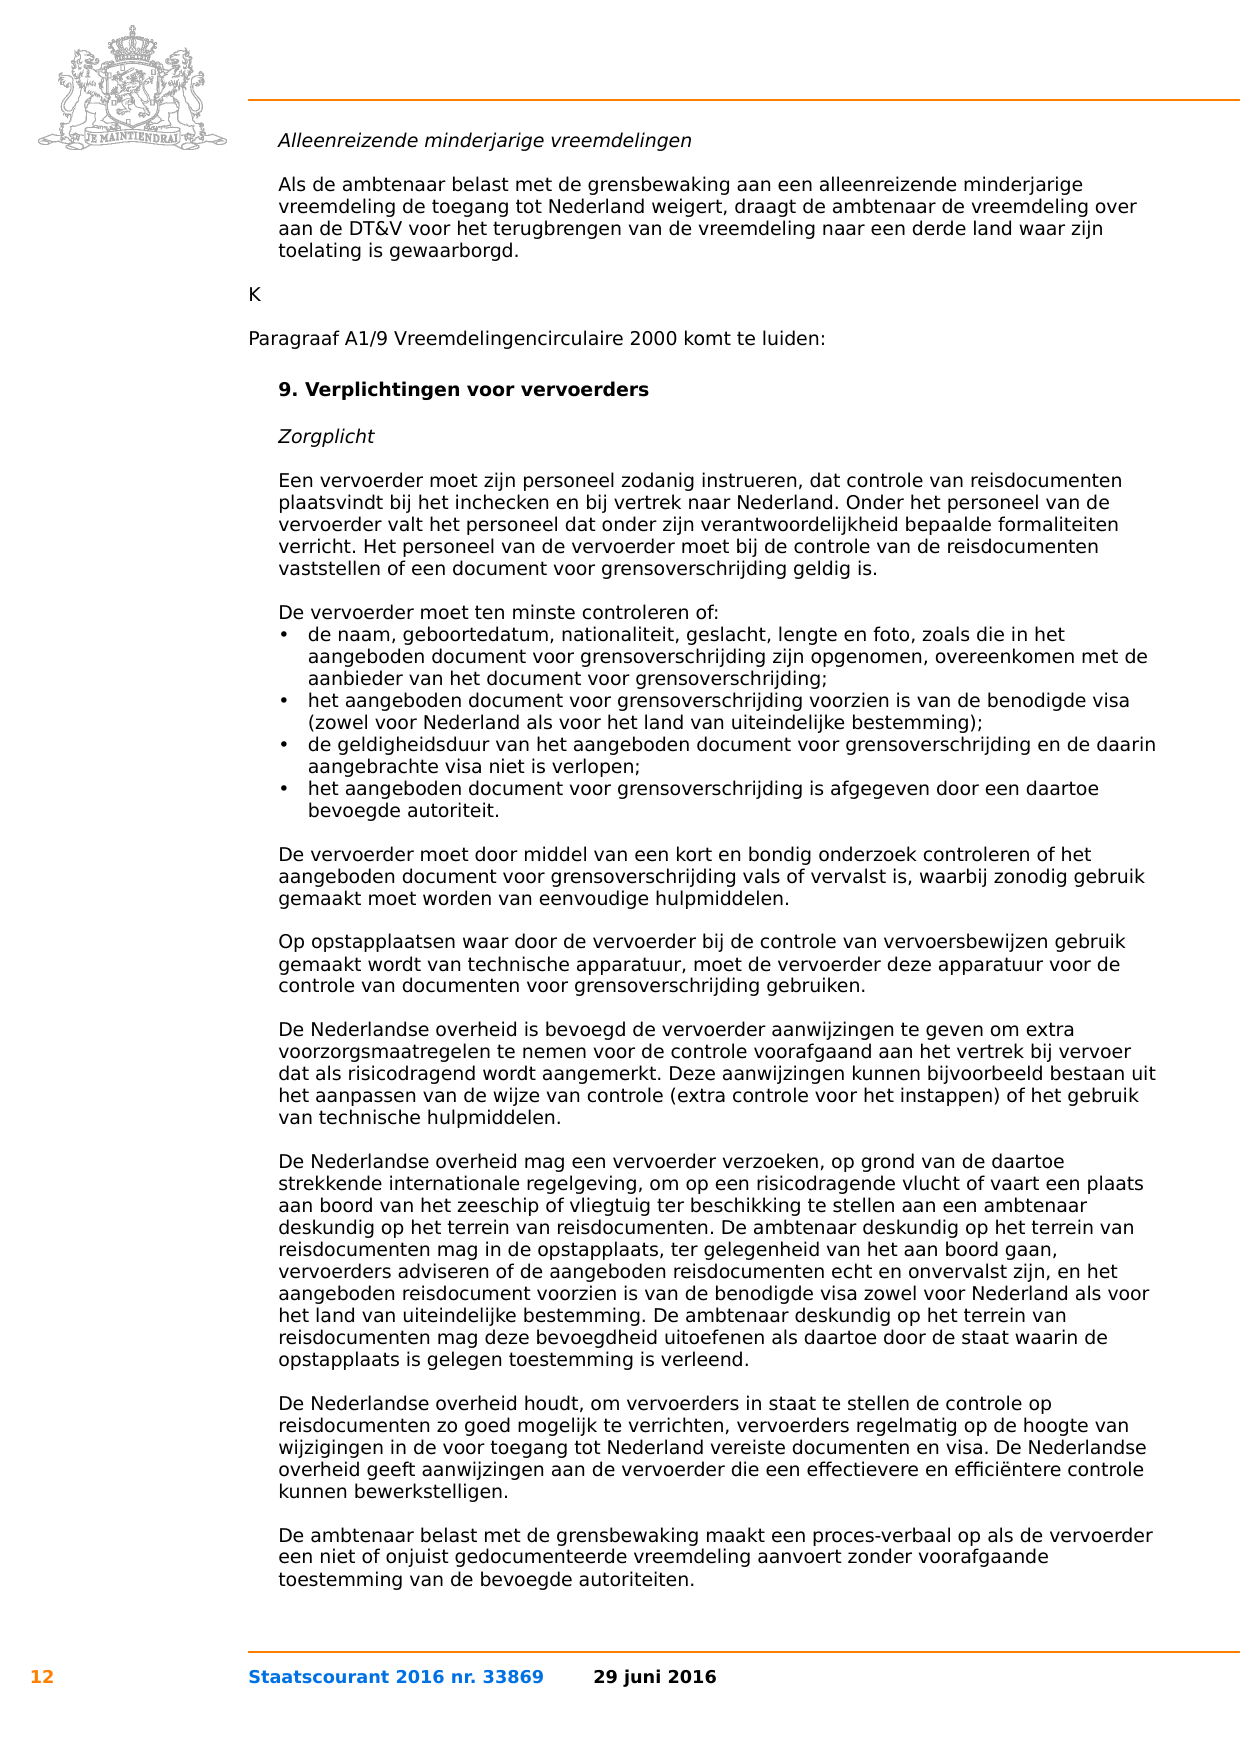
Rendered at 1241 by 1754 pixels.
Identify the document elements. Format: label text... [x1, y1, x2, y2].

text De vervoerder moet door middel van een kort en bondig onderzoek controleren of het aangeboden document voor grensoverschrijding vals of vervalst is, waarbij zonodig gebruik gemaakt moet worden van eenvoudige hulpmiddelen. [278, 844, 1163, 909]
text • het aangeboden document voor grensoverschrijding voorzien is van de benodigde visa (zowel voor Nederland als voor het land van uiteindelijke bestemming); [278, 690, 1163, 734]
text De ambtenaar belast met de grensbewaking maakt een proces-verbaal op als de vervoerder een niet of onjuist gedocumenteerde vreemdeling aanvoert zonder voorafgaande toestemming van de bevoegde autoriteiten. [278, 1524, 1163, 1590]
subtitle Alleenreizende minderjarige vreemdelingen [278, 130, 1163, 152]
text Paragraaf A1/9 Vreemdelingencirculaire 2000 komt te luiden: [248, 327, 1163, 349]
text • het aangeboden document voor grensoverschrijding is afgegeven door een daartoe bevoegde autoriteit. [278, 778, 1163, 822]
text De vervoerder moet ten minste controleren of: [278, 602, 1163, 624]
text Als de ambtenaar belast met de grensbewaking aan een alleenreizende minderjarige vreemdeling de toegang tot Nederland weigert, draagt de ambtenaar de vreemdeling over aan de DT&V voor het terugbrengen van de vreemdeling naar een derde land waar zijn toelating is gewaarborgd. [278, 174, 1163, 262]
text Een vervoerder moet zijn personeel zodanig instrueren, dat controle van reisdocumenten plaatsvindt bij het inchecken en bij vertrek naar Nederland. Onder het personeel van de vervoerder valt het personeel dat onder zijn verantwoordelijkheid bepaalde formaliteiten verricht. Het personeel van de vervoerder moet bij de controle van de reisdocumenten vaststellen of een document voor grensoverschrijding geldig is. [278, 470, 1163, 580]
text K [248, 283, 1163, 306]
text Op opstapplaatsen waar door de vervoerder bij de controle van vervoersbewijzen gebruik gemaakt wordt van technische apparatuur, moet de vervoerder deze apparatuur voor de controle van documenten voor grensoverschrijding gebruiken. [278, 931, 1163, 997]
subtitle Zorgplicht [278, 426, 1163, 448]
text • de naam, geboortedatum, nationaliteit, geslacht, lengte en foto, zoals die in het aangeboden document voor grensoverschrijding zijn opgenomen, overeenkomen met de aanbieder van het document voor grensoverschrijding; [278, 624, 1163, 690]
subtitle 9. Verplichtingen voor vervoerders [278, 379, 1163, 401]
text De Nederlandse overheid is bevoegd de vervoerder aanwijzingen te geven om extra voorzorgsmaatregelen te nemen voor de controle voorafgaand aan het vertrek bij vervoer dat als risicodragend wordt aangemerkt. Deze aanwijzingen kunnen bijvoorbeeld bestaan uit het aanpassen van de wijze van controle (extra controle voor het instappen) of het gebruik van technische hulpmiddelen. [278, 1019, 1163, 1129]
text De Nederlandse overheid mag een vervoerder verzoeken, op grond van de daartoe strekkende internationale regelgeving, om op een risicodragende vlucht of vaart een plaats aan boord van het zeeschip of vliegtuig ter beschikking te stellen aan een ambtenaar deskundig op het terrein van reisdocumenten. De ambtenaar deskundig op het terrein van reisdocumenten mag in de opstapplaats, ter gelegenheid van het aan boord gaan, vervoerders adviseren of de aangeboden reisdocumenten echt en onvervalst zijn, en het aangeboden reisdocument voorzien is van de benodigde visa zowel voor Nederland als voor het land van uiteindelijke bestemming. De ambtenaar deskundig op het terrein van reisdocumenten mag deze bevoegdheid uitoefenen als daartoe door de staat waarin de opstapplaats is gelegen toestemming is verleend. [278, 1151, 1163, 1371]
text • de geldigheidsduur van het aangeboden document voor grensoverschrijding en de daarin aangebrachte visa niet is verlopen; [278, 734, 1163, 778]
picture [38, 25, 227, 150]
text De Nederlandse overheid houdt, om vervoerders in staat te stellen de controle op reisdocumenten zo goed mogelijk te verrichten, vervoerders regelmatig op de hoogte van wijzigingen in de voor toegang tot Nederland vereiste documenten en visa. De Nederlandse overheid geeft aanwijzingen aan de vervoerder die een effectievere en efficiëntere controle kunnen bewerkstelligen. [278, 1393, 1163, 1503]
